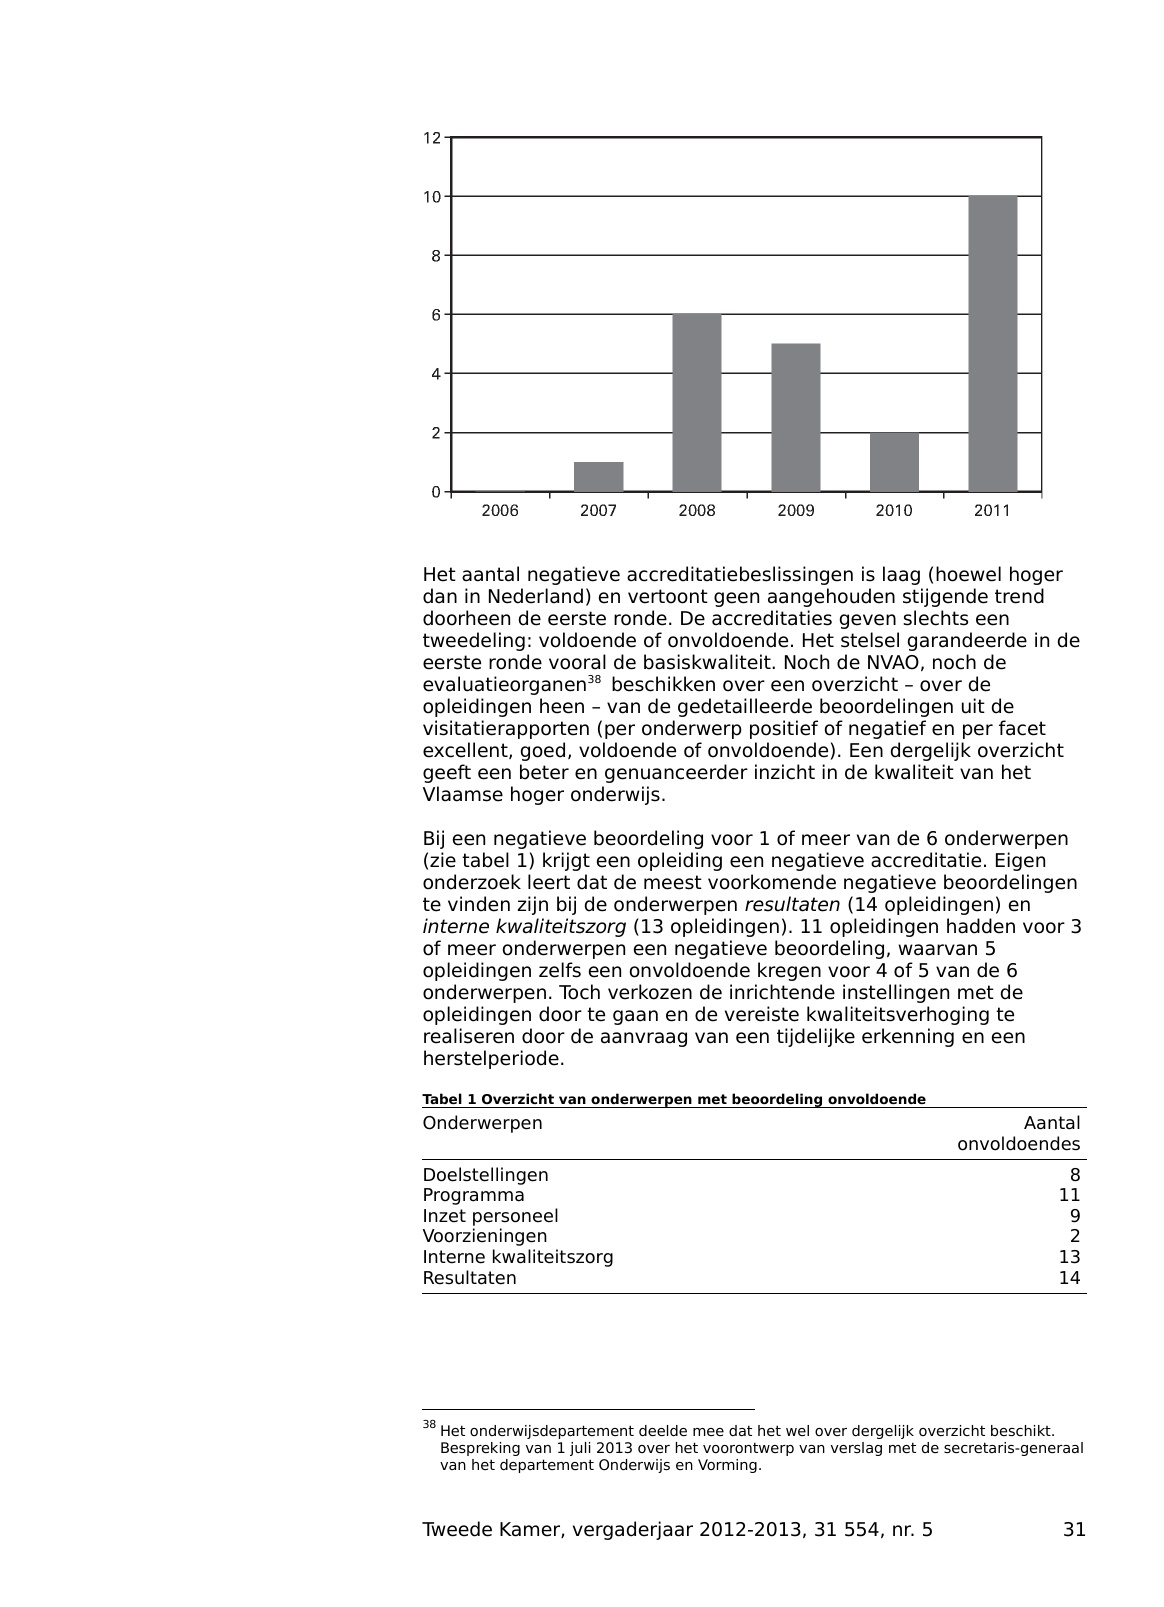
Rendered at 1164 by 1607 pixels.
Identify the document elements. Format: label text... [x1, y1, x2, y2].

table_cell 2 [895, 1226, 1087, 1247]
table_header Tabel 1 Overzicht van onderwerpen met beoordeling onvoldoende [422, 1091, 1087, 1107]
text Bij een negatieve beoordeling voor 1 of meer van de 6 onderwerpen (zie tabel 1) krijgt een opleiding een negatieve accreditatie. Eigen onderzoek leert dat de meest voorkomende negatieve beoordelingen te vinden zijn bij de onderwerpen resultaten (14 opleidingen) en interne kwaliteitszorg (13 opleidingen). 11 opleidingen hadden voor 3 of meer onderwerpen een negatieve beoordeling, waarvan 5 opleidingen zelfs een onvoldoende kregen voor 4 of 5 van de 6 onderwerpen. Toch verkozen de inrichtende instellingen met de opleidingen door te gaan en de vereiste kwaliteitsverhoging te realiseren door de aanvraag van een tijdelijke erkenning en een herstelperiode. [422, 828, 1087, 1069]
text Het onderwijsdepartement deelde mee dat het wel over dergelijk overzicht beschikt. Bespreking van 1 juli 2013 over het voorontwerp van verslag met de secretaris-generaal van het departement Onderwijs en Vorming. [422, 1418, 1087, 1474]
table_cell Interne kwaliteitszorg [422, 1247, 895, 1268]
table_cell Programma [422, 1185, 895, 1206]
table_cell 8 [895, 1160, 1087, 1185]
table_cell Aantal onvoldoendes [895, 1108, 1087, 1159]
table_cell Doelstellingen [422, 1160, 895, 1185]
table_cell Resultaten [422, 1268, 895, 1293]
table_cell Voorzieningen [422, 1226, 895, 1247]
table_cell 14 [895, 1268, 1087, 1293]
picture [422, 130, 1043, 520]
table_cell 11 [895, 1185, 1087, 1206]
table_cell Inzet personeel [422, 1206, 895, 1226]
table_cell Onderwerpen [422, 1108, 895, 1159]
text Het aantal negatieve accreditatiebeslissingen is laag (hoewel hoger dan in Nederland) en vertoont geen aangehouden stijgende trend doorheen de eerste ronde. De accreditaties geven slechts een tweedeling: voldoende of onvoldoende. Het stelsel garandeerde in de eerste ronde vooral de basiskwaliteit. Noch de NVAO, noch de evaluatieorganen beschikken over een overzicht – over de opleidingen heen – van de gedetailleerde beoordelingen uit de visitatierapporten (per onderwerp positief of negatief en per facet excellent, goed, voldoende of onvoldoende). Een dergelijk overzicht geeft een beter en genuanceerder inzicht in de kwaliteit van het Vlaamse hoger onderwijs. [422, 564, 1087, 806]
table_cell 9 [895, 1206, 1087, 1226]
table_cell 13 [895, 1247, 1087, 1268]
